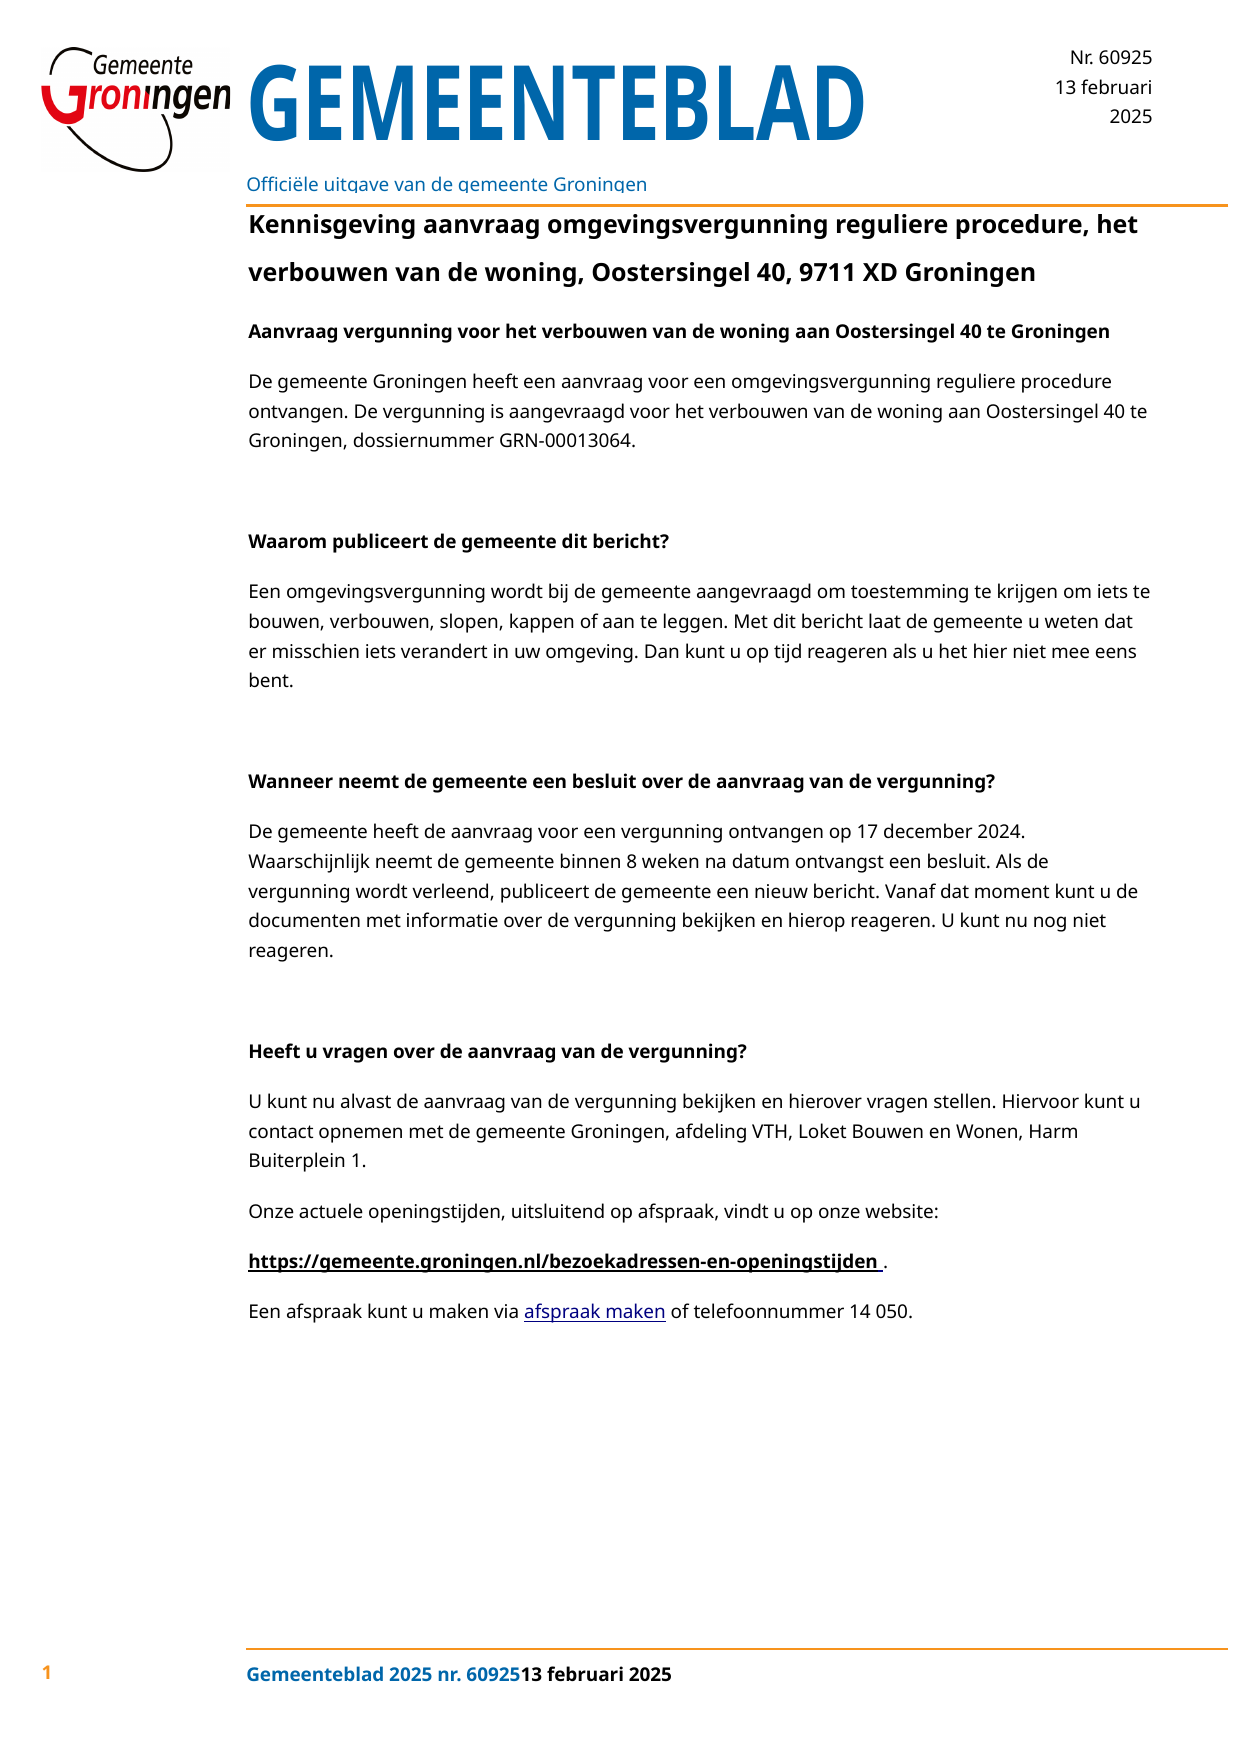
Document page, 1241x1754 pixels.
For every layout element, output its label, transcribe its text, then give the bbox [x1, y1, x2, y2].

text Kennisgeving aanvraag omgevingsvergunning reguliere procedure, het verbouwen van de woning, Oostersingel 40, 9711 XD Groningen [248, 207, 1152, 288]
text Een afspraak kunt u maken via afspraak maken of telefoonnummer 14 050. [248, 1299, 1152, 1324]
text Onze actuele openingstijden, uitsluitend op afspraak, vindt u op onze website: [248, 1198, 1152, 1224]
text U kunt nu alvast de aanvraag van de vergunning bekijken en hierover vragen stellen. Hiervoor kunt u contact opnemen met de gemeente Groningen, afdeling VTH, Loket Bouwen en Wonen, Harm Buiterplein 1. [248, 1088, 1152, 1173]
picture [41, 47, 231, 172]
text Aanvraag vergunning voor het verbouwen van de woning aan Oostersingel 40 te Groningen [248, 318, 1152, 344]
text Heeft u vragen over de aanvraag van de vergunning? [248, 1038, 1152, 1064]
text De gemeente heeft de aanvraag voor een vergunning ontvangen op 17 december 2024. Waarschijnlijk neemt de gemeente binnen 8 weken na datum ontvangst een besluit. Als de vergunning wordt verleend, publiceert de gemeente een nieuw bericht. Vanaf dat moment kunt u de documenten met informatie over de vergunning bekijken en hierop reageren. U kunt nu nog niet reageren. [248, 819, 1152, 963]
text Wanneer neemt de gemeente een besluit over de aanvraag van de vergunning? [248, 768, 1152, 794]
text Een omgevingsvergunning wordt bij de gemeente aangevraagd om toestemming te krijgen om iets te bouwen, verbouwen, slopen, kappen of aan te leggen. Met dit bericht laat de gemeente u weten dat er misschien iets verandert in uw omgeving. Dan kunt u op tijd reageren als u het hier niet mee eens bent. [248, 579, 1152, 693]
text De gemeente Groningen heeft een aanvraag voor een omgevingsvergunning reguliere procedure ontvangen. De vergunning is aangevraagd voor het verbouwen van de woning aan Oostersingel 40 te Groningen, dossiernummer GRN-00013064. [248, 368, 1152, 453]
text Waarom publiceert de gemeente dit bericht? [248, 528, 1152, 554]
text https://gemeente.groningen.nl/bezoekadressen-en-openingstijden . [248, 1248, 1152, 1274]
